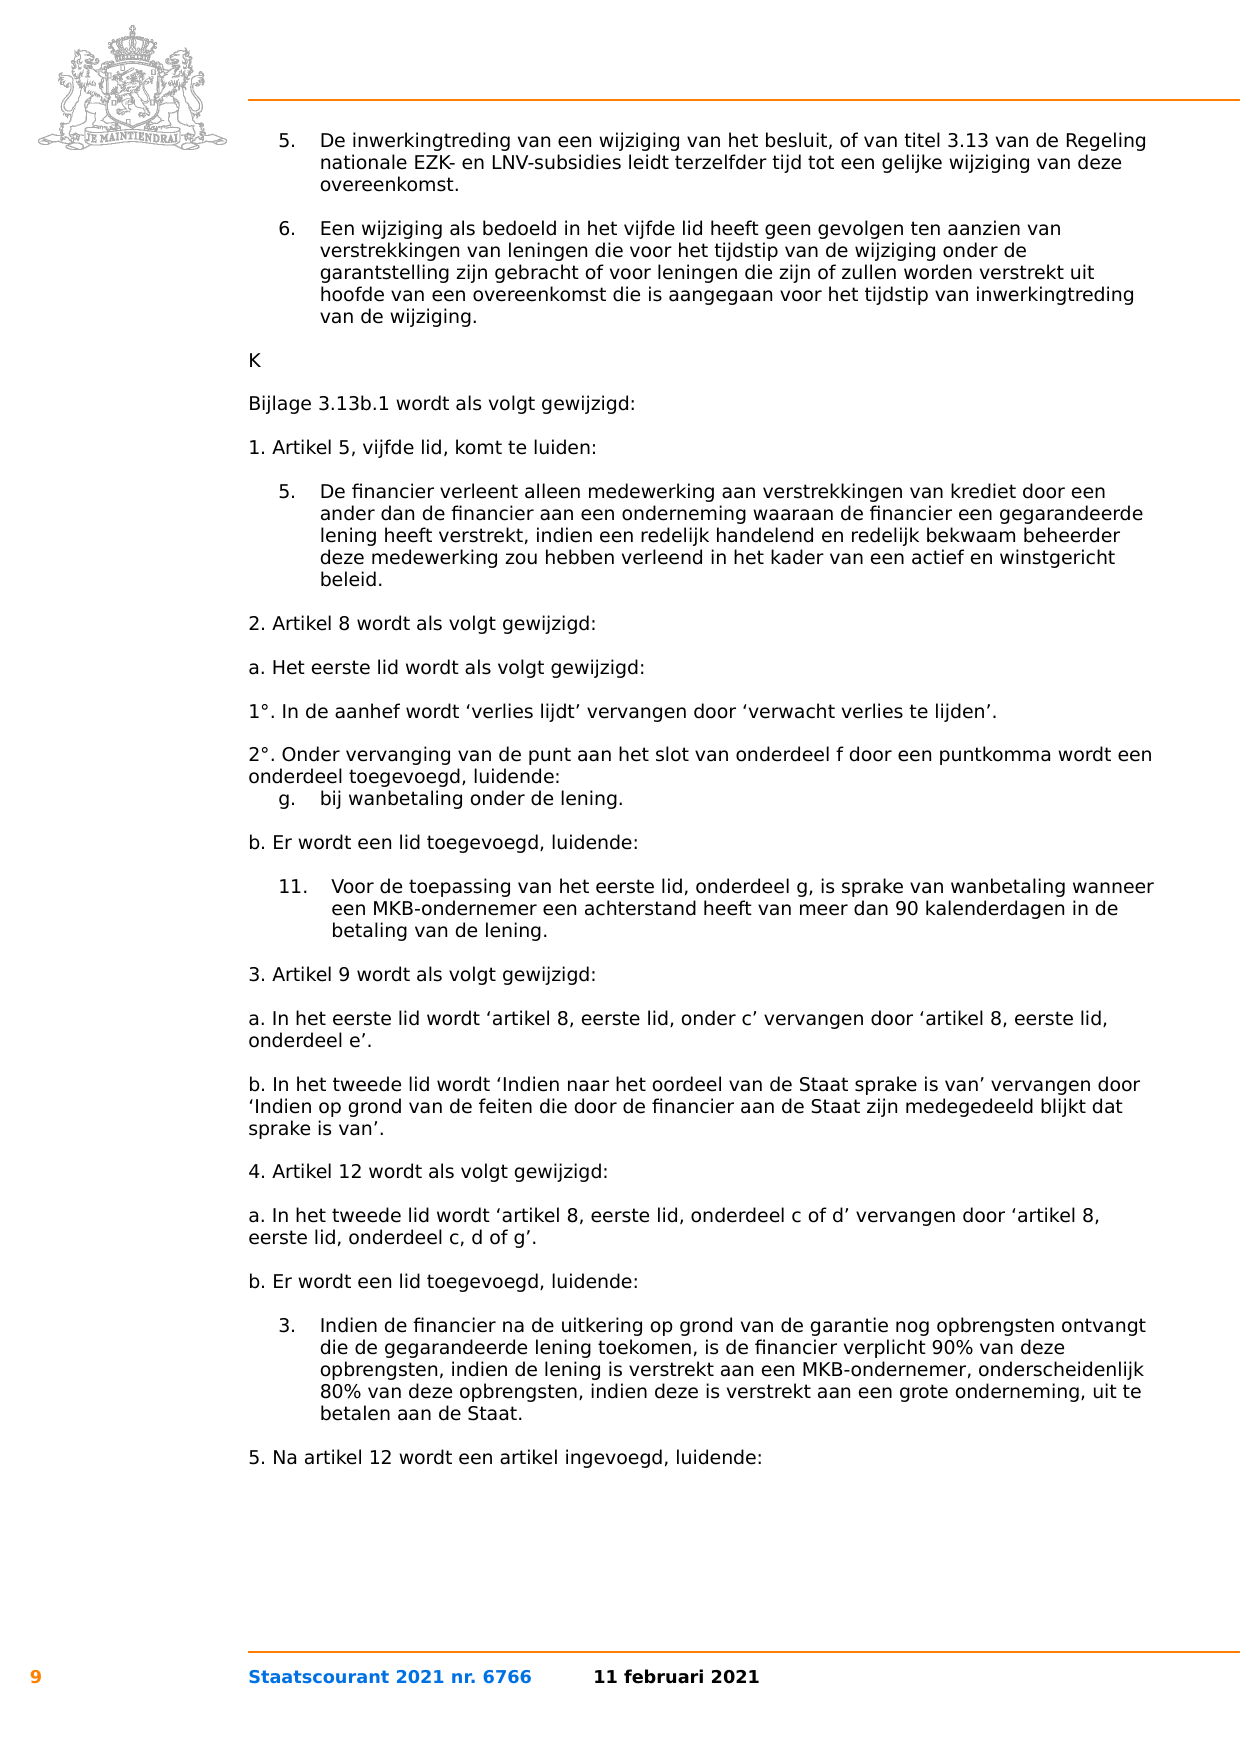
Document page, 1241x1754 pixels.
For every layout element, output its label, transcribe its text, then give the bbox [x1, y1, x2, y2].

text 5. Na artikel 12 wordt een artikel ingevoegd, luidende: [248, 1447, 1163, 1469]
text b. Er wordt een lid toegevoegd, luidende: [248, 832, 1163, 854]
text 3. Artikel 9 wordt als volgt gewijzigd: [248, 964, 1163, 986]
text a. In het eerste lid wordt ‘artikel 8, eerste lid, onder c’ vervangen door ‘artikel 8, eerste lid, onderdeel e’. [248, 1008, 1163, 1052]
picture [38, 25, 227, 150]
text Bijlage 3.13b.1 wordt als volgt gewijzigd: [248, 393, 1163, 415]
text 1°. In de aanhef wordt ‘verlies lijdt’ vervangen door ‘verwacht verlies te lijden’. [248, 701, 1163, 722]
text a. In het tweede lid wordt ‘artikel 8, eerste lid, onderdeel c of d’ vervangen door ‘artikel 8, eerste lid, onderdeel c, d of g’. [248, 1205, 1163, 1249]
text 1. Artikel 5, vijfde lid, komt te luiden: [248, 437, 1163, 459]
text 11. Voor de toepassing van het eerste lid, onderdeel g, is sprake van wanbetaling wanneer een MKB-ondernemer een achterstand heeft van meer dan 90 kalenderdagen in de betaling van de lening. [278, 876, 1163, 942]
text 3. Indien de financier na de uitkering op grond van de garantie nog opbrengsten ontvangt die de gegarandeerde lening toekomen, is de financier verplicht 90% van deze opbrengsten, indien de lening is verstrekt aan een MKB-ondernemer, onderscheidenlijk 80% van deze opbrengsten, indien deze is verstrekt aan een grote onderneming, uit te betalen aan de Staat. [278, 1315, 1163, 1425]
text K [248, 349, 1163, 371]
text 5. De financier verleent alleen medewerking aan verstrekkingen van krediet door een ander dan de financier aan een onderneming waaraan de financier een gegarandeerde lening heeft verstrekt, indien een redelijk handelend en redelijk bekwaam beheerder deze medewerking zou hebben verleend in het kader van een actief en winstgericht beleid. [278, 481, 1163, 591]
text 6. Een wijziging als bedoeld in het vijfde lid heeft geen gevolgen ten aanzien van verstrekkingen van leningen die voor het tijdstip van de wijziging onder de garantstelling zijn gebracht of voor leningen die zijn of zullen worden verstrekt uit hoofde van een overeenkomst die is aangegaan voor het tijdstip van inwerkingtreding van de wijziging. [278, 218, 1163, 328]
text 4. Artikel 12 wordt als volgt gewijzigd: [248, 1161, 1163, 1183]
text b. Er wordt een lid toegevoegd, luidende: [248, 1271, 1163, 1293]
text b. In het tweede lid wordt ‘Indien naar het oordeel van de Staat sprake is van’ vervangen door ‘Indien op grond van de feiten die door de financier aan de Staat zijn medegedeeld blijkt dat sprake is van’. [248, 1073, 1163, 1139]
text 2. Artikel 8 wordt als volgt gewijzigd: [248, 613, 1163, 635]
text 2°. Onder vervanging van de punt aan het slot van onderdeel f door een puntkomma wordt een onderdeel toegevoegd, luidende: [248, 744, 1163, 788]
text 5. De inwerkingtreding van een wijziging van het besluit, of van titel 3.13 van de Regeling nationale EZK- en LNV-subsidies leidt terzelfder tijd tot een gelijke wijziging van deze overeenkomst. [278, 130, 1163, 196]
text a. Het eerste lid wordt als volgt gewijzigd: [248, 657, 1163, 679]
text g. bij wanbetaling onder de lening. [278, 788, 1163, 810]
